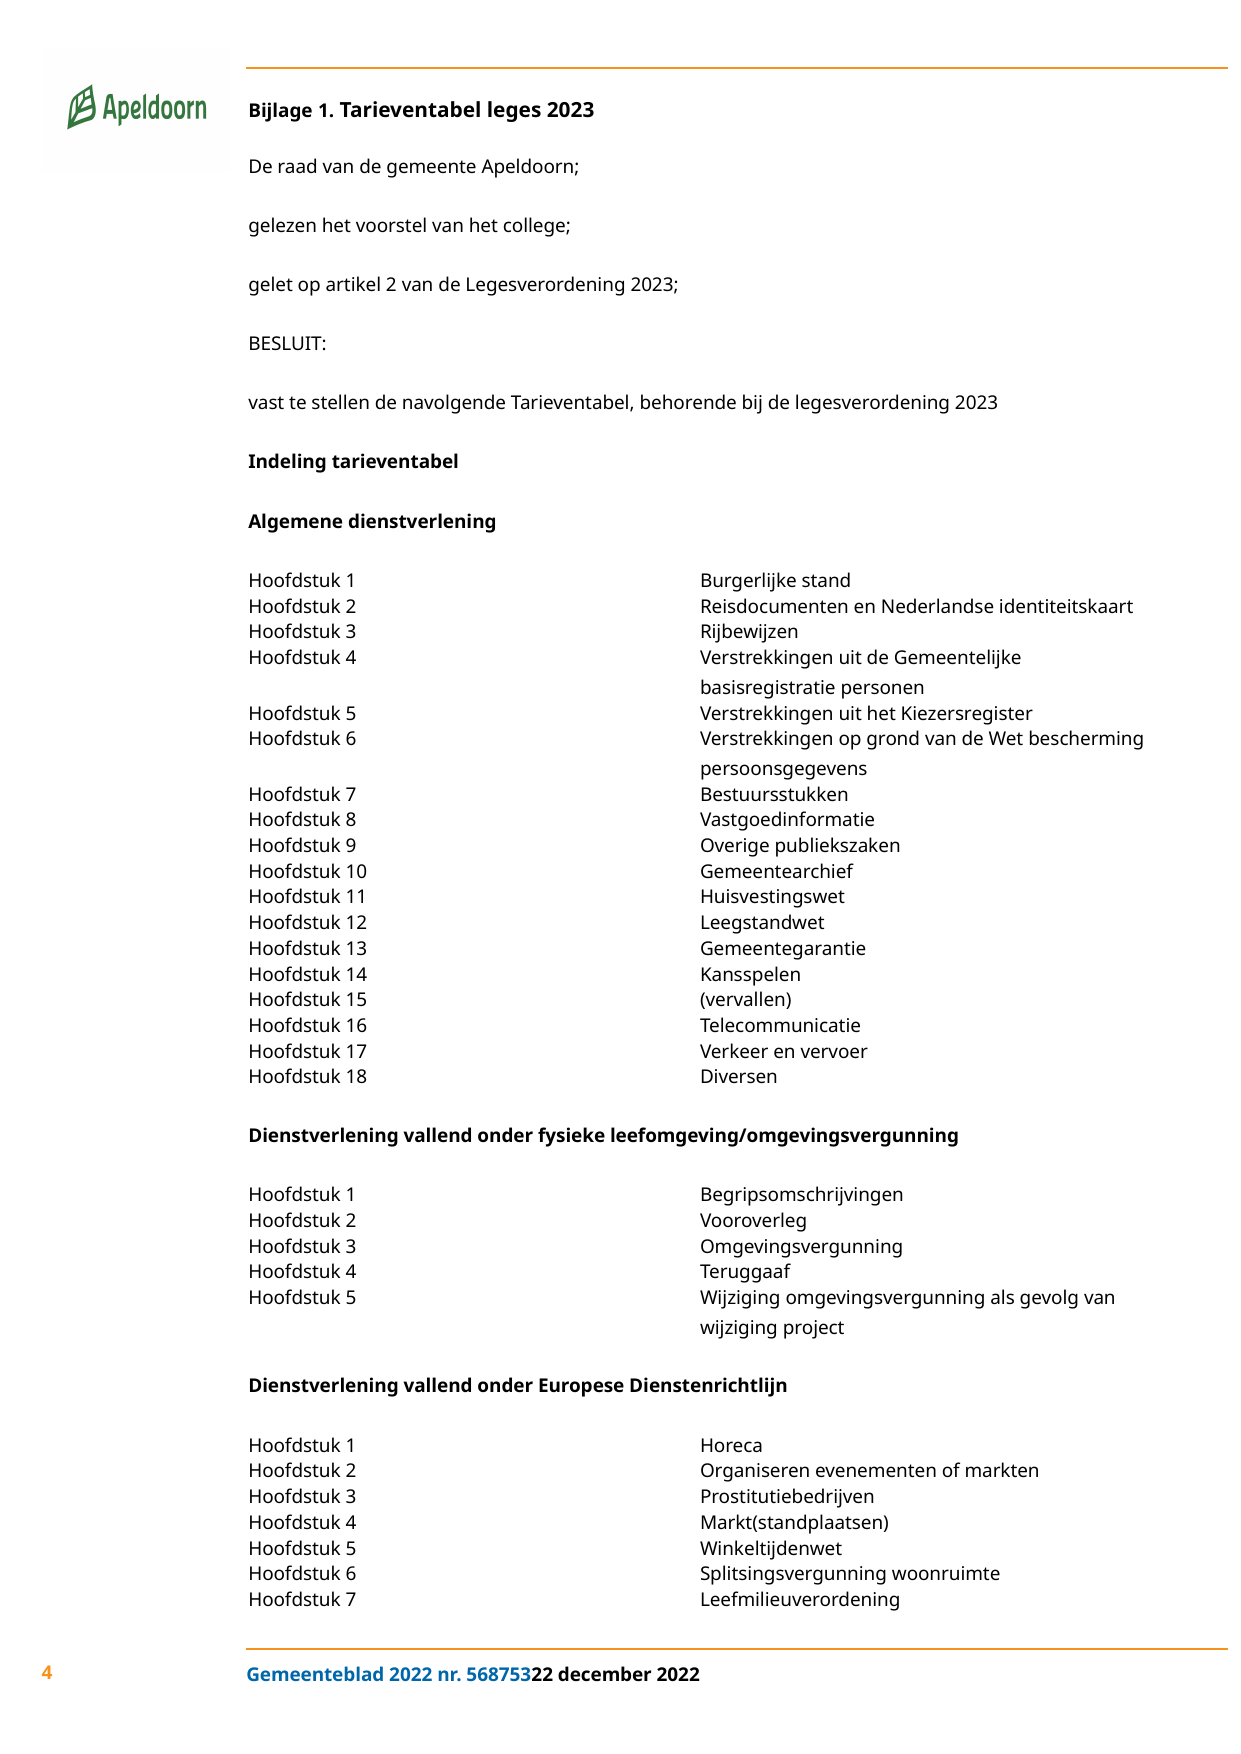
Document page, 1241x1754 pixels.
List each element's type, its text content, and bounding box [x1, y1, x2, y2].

table_cell Bestuursstukken [700, 781, 1152, 806]
table_cell Hoofdstuk 9 [248, 832, 700, 858]
table_cell Hoofdstuk 2 [248, 1207, 700, 1233]
table_cell Hoofdstuk 17 [248, 1038, 700, 1064]
table_cell Prostitutiebedrijven [700, 1483, 1152, 1509]
text De raad van de gemeente Apeldoorn; [248, 153, 1152, 179]
table_header Hoofdstuk 1 [248, 1432, 700, 1458]
table_cell Hoofdstuk 3 [248, 619, 700, 644]
text Algemene dienstverlening [248, 508, 1152, 534]
table_cell Hoofdstuk 6 [248, 725, 700, 781]
text Dienstverlening vallend onder fysieke leefomgeving/omgevingsvergunning [248, 1122, 1152, 1148]
table_cell Hoofdstuk 18 [248, 1064, 700, 1089]
table_cell Verstrekkingen op grond van de Wet bescherming persoonsgegevens [700, 725, 1152, 781]
table_cell Winkeltijdenwet [700, 1535, 1152, 1561]
text gelet op artikel 2 van de Legesverordening 2023; [248, 271, 1152, 297]
table_cell Gemeentearchief [700, 858, 1152, 884]
table_cell Hoofdstuk 4 [248, 1509, 700, 1535]
table_cell Hoofdstuk 5 [248, 1285, 700, 1340]
table_cell Gemeentegarantie [700, 935, 1152, 961]
table_header Begripsomschrijvingen [700, 1182, 1152, 1207]
table_header Hoofdstuk 1 [248, 567, 700, 593]
table_cell Hoofdstuk 3 [248, 1483, 700, 1509]
table_cell Leefmilieuverordening [700, 1586, 1152, 1612]
table_cell Rijbewijzen [700, 619, 1152, 644]
table_cell Hoofdstuk 13 [248, 935, 700, 961]
table_cell Markt(standplaatsen) [700, 1509, 1152, 1535]
table_header Hoofdstuk 1 [248, 1182, 700, 1207]
table_cell Verstrekkingen uit het Kiezersregister [700, 700, 1152, 725]
table_cell Organiseren evenementen of markten [700, 1458, 1152, 1483]
table_cell Hoofdstuk 4 [248, 1259, 700, 1284]
table_cell Hoofdstuk 5 [248, 700, 700, 725]
table_cell Verkeer en vervoer [700, 1038, 1152, 1064]
table_cell Wijziging omgevingsvergunning als gevolg van wijziging project [700, 1285, 1152, 1340]
text vast te stellen de navolgende Tarieventabel, behorende bij de legesverordening 2023 [248, 389, 1152, 415]
table_cell Hoofdstuk 10 [248, 858, 700, 884]
table_cell Kansspelen [700, 961, 1152, 987]
table_cell Hoofdstuk 4 [248, 644, 700, 700]
table_header Horeca [700, 1432, 1152, 1458]
table_cell Hoofdstuk 7 [248, 781, 700, 806]
text Bijlage 1. Tarieventabel leges 2023 [248, 95, 1152, 123]
picture [41, 47, 231, 172]
table_cell Hoofdstuk 5 [248, 1535, 700, 1561]
table_cell Hoofdstuk 12 [248, 909, 700, 935]
table_cell Hoofdstuk 3 [248, 1233, 700, 1259]
table_cell Diversen [700, 1064, 1152, 1089]
table_cell Leegstandwet [700, 909, 1152, 935]
table_cell Overige publiekszaken [700, 832, 1152, 858]
text Indeling tarieventabel [248, 449, 1152, 474]
table_cell Telecommunicatie [700, 1012, 1152, 1038]
table_cell Hoofdstuk 11 [248, 884, 700, 909]
table_cell Vastgoedinformatie [700, 806, 1152, 832]
table_cell Hoofdstuk 2 [248, 593, 700, 619]
text Dienstverlening vallend onder Europese Dienstenrichtlijn [248, 1373, 1152, 1398]
table_cell Hoofdstuk 6 [248, 1561, 700, 1586]
table_cell Hoofdstuk 2 [248, 1458, 700, 1483]
table_cell Hoofdstuk 14 [248, 961, 700, 987]
table_header Burgerlijke stand [700, 567, 1152, 593]
table_cell Omgevingsvergunning [700, 1233, 1152, 1259]
table_cell Splitsingsvergunning woonruimte [700, 1561, 1152, 1586]
text gelezen het voorstel van het college; [248, 212, 1152, 238]
table_cell Hoofdstuk 7 [248, 1586, 700, 1612]
table_cell Verstrekkingen uit de Gemeentelijke basisregistratie personen [700, 644, 1152, 700]
table_cell Hoofdstuk 15 [248, 987, 700, 1012]
table_cell Vooroverleg [700, 1207, 1152, 1233]
table_cell (vervallen) [700, 987, 1152, 1012]
table_cell Huisvestingswet [700, 884, 1152, 909]
table_cell Reisdocumenten en Nederlandse identiteitskaart [700, 593, 1152, 619]
text BESLUIT: [248, 330, 1152, 356]
table_cell Hoofdstuk 8 [248, 806, 700, 832]
table_cell Hoofdstuk 16 [248, 1012, 700, 1038]
table_cell Teruggaaf [700, 1259, 1152, 1284]
